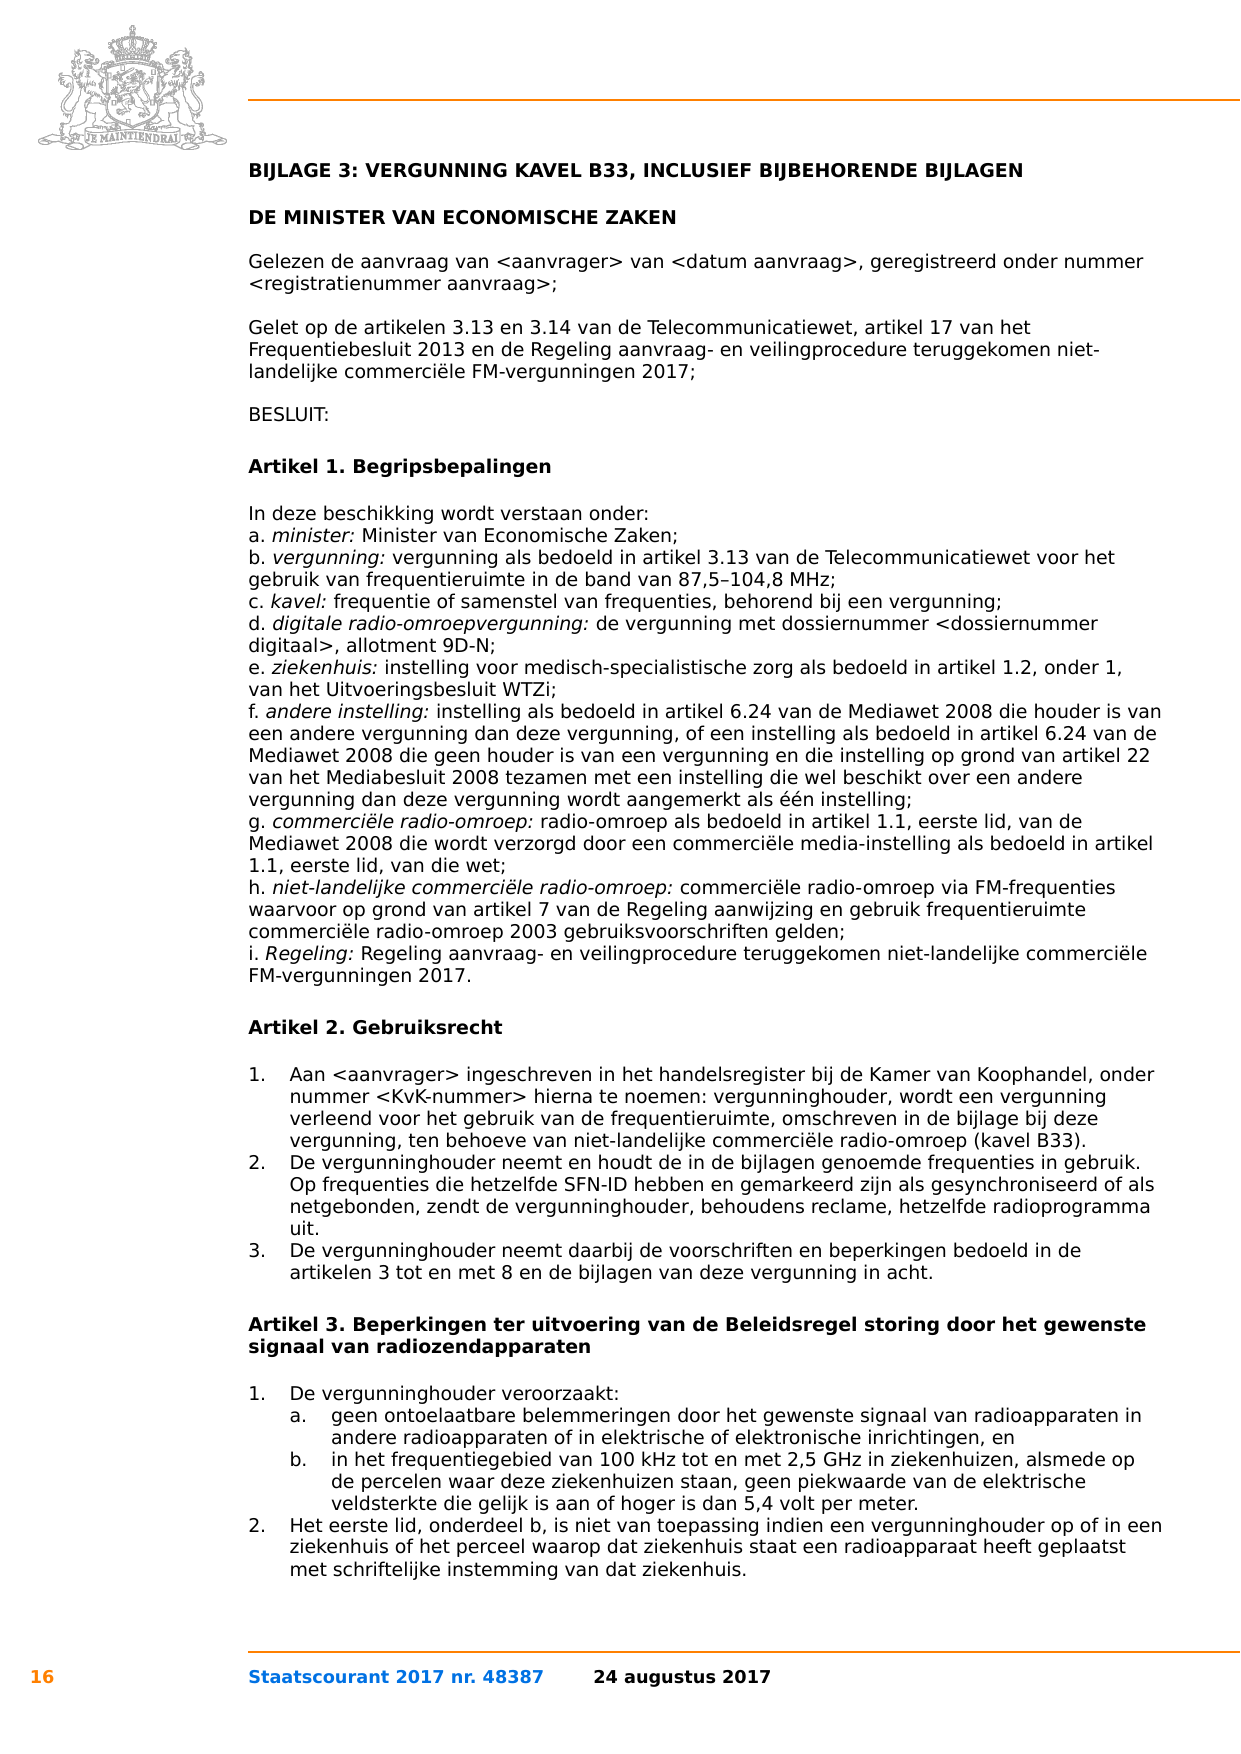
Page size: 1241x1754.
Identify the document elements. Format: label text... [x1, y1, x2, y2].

text BESLUIT: [248, 404, 1163, 426]
text 2. Het eerste lid, onderdeel b, is niet van toepassing indien een vergunninghouder op of in een ziekenhuis of het perceel waarop dat ziekenhuis staat een radioapparaat heeft geplaatst met schriftelijke instemming van dat ziekenhuis. [248, 1514, 1163, 1580]
text In deze beschikking wordt verstaan onder: [248, 503, 1163, 525]
text b. vergunning: vergunning als bedoeld in artikel 3.13 van de Telecommunicatiewet voor het gebruik van frequentieruimte in de band van 87,5–104,8 MHz; [248, 547, 1163, 591]
text a. minister: Minister van Economische Zaken; [248, 525, 1163, 547]
subtitle BIJLAGE 3: VERGUNNING KAVEL B33, INCLUSIEF BIJBEHORENDE BIJLAGEN [248, 160, 1163, 182]
text f. andere instelling: instelling als bedoeld in artikel 6.24 van de Mediawet 2008 die houder is van een andere vergunning dan deze vergunning, of een instelling als bedoeld in artikel 6.24 van de Mediawet 2008 die geen houder is van een vergunning en die instelling op grond van artikel 22 van het Mediabesluit 2008 tezamen met een instelling die wel beschikt over een andere vergunning dan deze vergunning wordt aangemerkt als één instelling; [248, 701, 1163, 811]
subtitle Artikel 1. Begripsbepalingen [248, 456, 1163, 478]
text i. Regeling: Regeling aanvraag- en veilingprocedure teruggekomen niet-landelijke commerciële FM-vergunningen 2017. [248, 943, 1163, 987]
text Gelezen de aanvraag van <aanvrager> van <datum aanvraag>, geregistreerd onder nummer <registratienummer aanvraag>; [248, 251, 1163, 295]
text a. geen ontoelaatbare belemmeringen door het gewenste signaal van radioapparaten in andere radioapparaten of in elektrische of elektronische inrichtingen, en [289, 1404, 1163, 1448]
text 2. De vergunninghouder neemt en houdt de in de bijlagen genoemde frequenties in gebruik. Op frequenties die hetzelfde SFN-ID hebben en gemarkeerd zijn als gesynchroniseerd of als netgebonden, zendt de vergunninghouder, behoudens reclame, hetzelfde radioprogramma uit. [248, 1152, 1163, 1240]
text g. commerciële radio-omroep: radio-omroep als bedoeld in artikel 1.1, eerste lid, van de Mediawet 2008 die wordt verzorgd door een commerciële media-instelling als bedoeld in artikel 1.1, eerste lid, van die wet; [248, 811, 1163, 877]
text 1. Aan <aanvrager> ingeschreven in het handelsregister bij de Kamer van Koophandel, onder nummer <KvK-nummer> hierna te noemen: vergunninghouder, wordt een vergunning verleend voor het gebruik van de frequentieruimte, omschreven in de bijlage bij deze vergunning, ten behoeve van niet-landelijke commerciële radio-omroep (kavel B33). [248, 1064, 1163, 1152]
text 3. De vergunninghouder neemt daarbij de voorschriften en beperkingen bedoeld in de artikelen 3 tot en met 8 en de bijlagen van deze vergunning in acht. [248, 1240, 1163, 1284]
picture [38, 25, 227, 150]
subtitle Artikel 3. Beperkingen ter uitvoering van de Beleidsregel storing door het gewenste signaal van radiozendapparaten [248, 1314, 1163, 1358]
text DE MINISTER VAN ECONOMISCHE ZAKEN [248, 207, 1163, 229]
text h. niet-landelijke commerciële radio-omroep: commerciële radio-omroep via FM-frequenties waarvoor op grond van artikel 7 van de Regeling aanwijzing en gebruik frequentieruimte commerciële radio-omroep 2003 gebruiksvoorschriften gelden; [248, 877, 1163, 943]
subtitle Artikel 2. Gebruiksrecht [248, 1017, 1163, 1039]
text d. digitale radio-omroepvergunning: de vergunning met dossiernummer <dossiernummer digitaal>, allotment 9D-N; [248, 613, 1163, 657]
text e. ziekenhuis: instelling voor medisch-specialistische zorg als bedoeld in artikel 1.2, onder 1, van het Uitvoeringsbesluit WTZi; [248, 657, 1163, 701]
text b. in het frequentiegebied van 100 kHz tot en met 2,5 GHz in ziekenhuizen, alsmede op de percelen waar deze ziekenhuizen staan, geen piekwaarde van de elektrische veldsterkte die gelijk is aan of hoger is dan 5,4 volt per meter. [289, 1448, 1163, 1514]
text c. kavel: frequentie of samenstel van frequenties, behorend bij een vergunning; [248, 591, 1163, 613]
text 1. De vergunninghouder veroorzaakt: [248, 1383, 1163, 1404]
text Gelet op de artikelen 3.13 en 3.14 van de Telecommunicatiewet, artikel 17 van het Frequentiebesluit 2013 en de Regeling aanvraag- en veilingprocedure teruggekomen niet-landelijke commerciële FM-vergunningen 2017; [248, 317, 1163, 382]
